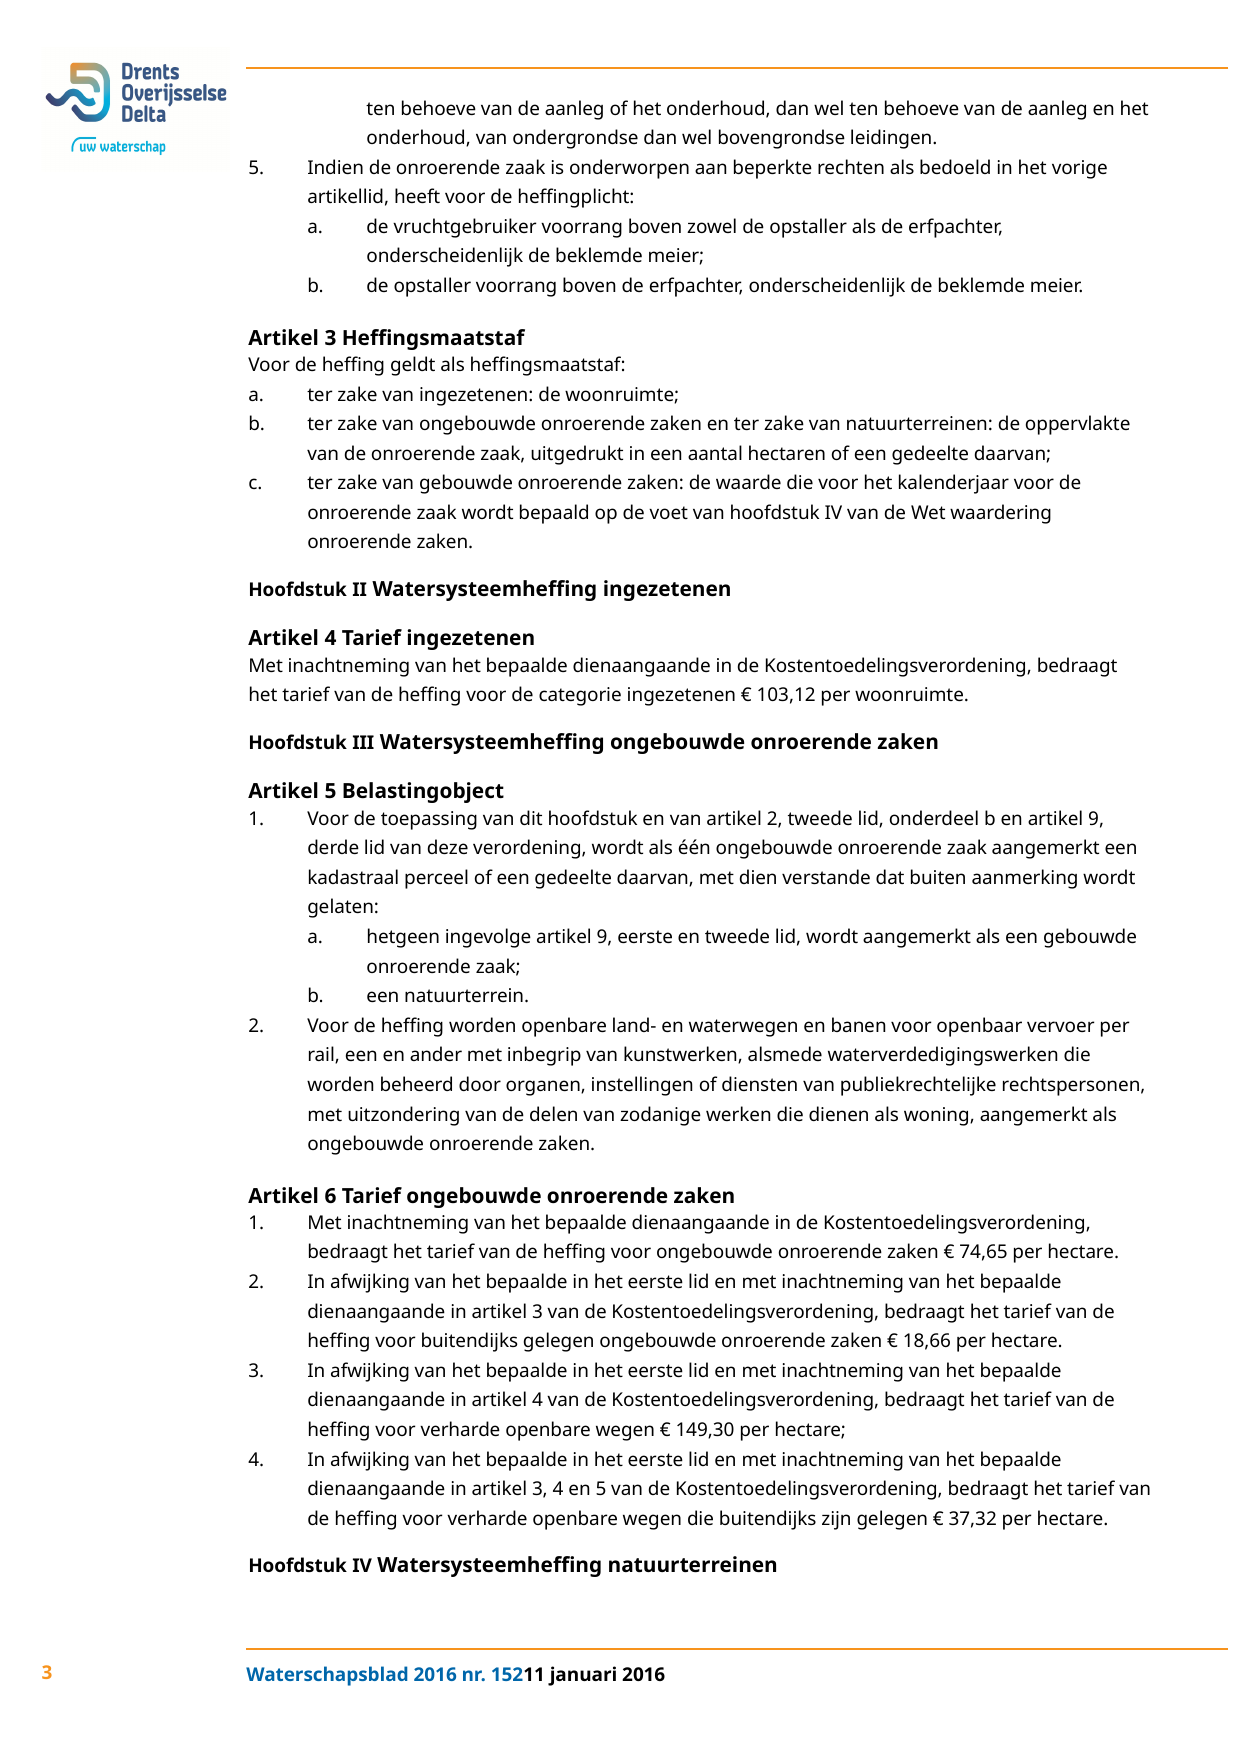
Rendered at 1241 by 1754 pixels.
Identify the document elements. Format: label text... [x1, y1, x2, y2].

text Voor de heffing geldt als heffingsmaatstaf: [248, 351, 1152, 377]
text Hoofdstuk II Watersysteemheffing ingezetenen [248, 574, 1152, 603]
list ter zake van ingezetenen: de woonruimte; [248, 381, 1152, 406]
text Artikel 6 Tarief ongebouwde onroerende zaken [248, 1181, 1152, 1209]
list de opstaller voorrang boven de erfpachter, onderscheidenlijk de beklemde meier. [307, 272, 1152, 298]
list Indien de onroerende zaak is onderworpen aan beperkte rechten als bedoeld in het vorige artikellid, heeft voor de heffingplicht: [248, 154, 1152, 209]
text Artikel 5 Belastingobject [248, 776, 1152, 805]
list ter zake van gebouwde onroerende zaken: de waarde die voor het kalenderjaar voor de onroerende zaak wordt bepaald op de voet van hoofdstuk IV van de Wet waardering onroerende zaken. [248, 469, 1152, 554]
list ter zake van ongebouwde onroerende zaken en ter zake van natuurterreinen: de oppervlakte van de onroerende zaak, uitgedrukt in een aantal hectaren of een gedeelte daarvan; [248, 410, 1152, 466]
list In afwijking van het bepaalde in het eerste lid en met inachtneming van het bepaalde dienaangaande in artikel 3, 4 en 5 van de Kostentoedelingsverordening, bedraagt het tarief van de heffing voor verharde openbare wegen die buitendijks zijn gelegen € 37,32 per hectare. [248, 1446, 1152, 1531]
list hetgeen ingevolge artikel 9, eerste en tweede lid, wordt aangemerkt als een gebouwde onroerende zaak; [307, 923, 1152, 978]
text Artikel 4 Tarief ingezetenen [248, 623, 1152, 652]
list de vruchtgebruiker voorrang boven zowel de opstaller als de erfpachter, onderscheidenlijk de beklemde meier; [307, 213, 1152, 268]
text Artikel 3 Heffingsmaatstaf [248, 323, 1152, 351]
list In afwijking van het bepaalde in het eerste lid en met inachtneming van het bepaalde dienaangaande in artikel 4 van de Kostentoedelingsverordening, bedraagt het tarief van de heffing voor verharde openbare wegen € 149,30 per hectare; [248, 1357, 1152, 1442]
text Met inachtneming van het bepaalde dienaangaande in de Kostentoedelingsverordening, bedraagt het tarief van de heffing voor de categorie ingezetenen € 103,12 per woonruimte. [248, 652, 1152, 707]
list ten behoeve van de aanleg of het onderhoud, dan wel ten behoeve van de aanleg en het onderhoud, van ondergrondse dan wel bovengrondse leidingen. [307, 95, 1152, 150]
list Voor de toepassing van dit hoofdstuk en van artikel 2, tweede lid, onderdeel b en artikel 9, derde lid van deze verordening, wordt als één ongebouwde onroerende zaak aangemerkt een kadastraal perceel of een gedeelte daarvan, met dien verstande dat buiten aanmerking wordt gelaten: [248, 805, 1152, 919]
list een natuurterrein. [307, 982, 1152, 1008]
text Hoofdstuk IV Watersysteemheffing natuurterreinen [248, 1551, 1152, 1579]
text Hoofdstuk III Watersysteemheffing ongebouwde onroerende zaken [248, 727, 1152, 756]
list Voor de heffing worden openbare land- en waterwegen en banen voor openbaar vervoer per rail, een en ander met inbegrip van kunstwerken, alsmede waterverdedigingswerken die worden beheerd door organen, instellingen of diensten van publiekrechtelijke rechtspersonen, met uitzondering van de delen van zodanige werken die dienen als woning, aangemerkt als ongebouwde onroerende zaken. [248, 1012, 1152, 1156]
picture [41, 47, 231, 172]
list In afwijking van het bepaalde in het eerste lid en met inachtneming van het bepaalde dienaangaande in artikel 3 van de Kostentoedelingsverordening, bedraagt het tarief van de heffing voor buitendijks gelegen ongebouwde onroerende zaken € 18,66 per hectare. [248, 1268, 1152, 1353]
list Met inachtneming van het bepaalde dienaangaande in de Kostentoedelingsverordening, bedraagt het tarief van de heffing voor ongebouwde onroerende zaken € 74,65 per hectare. [248, 1209, 1152, 1264]
